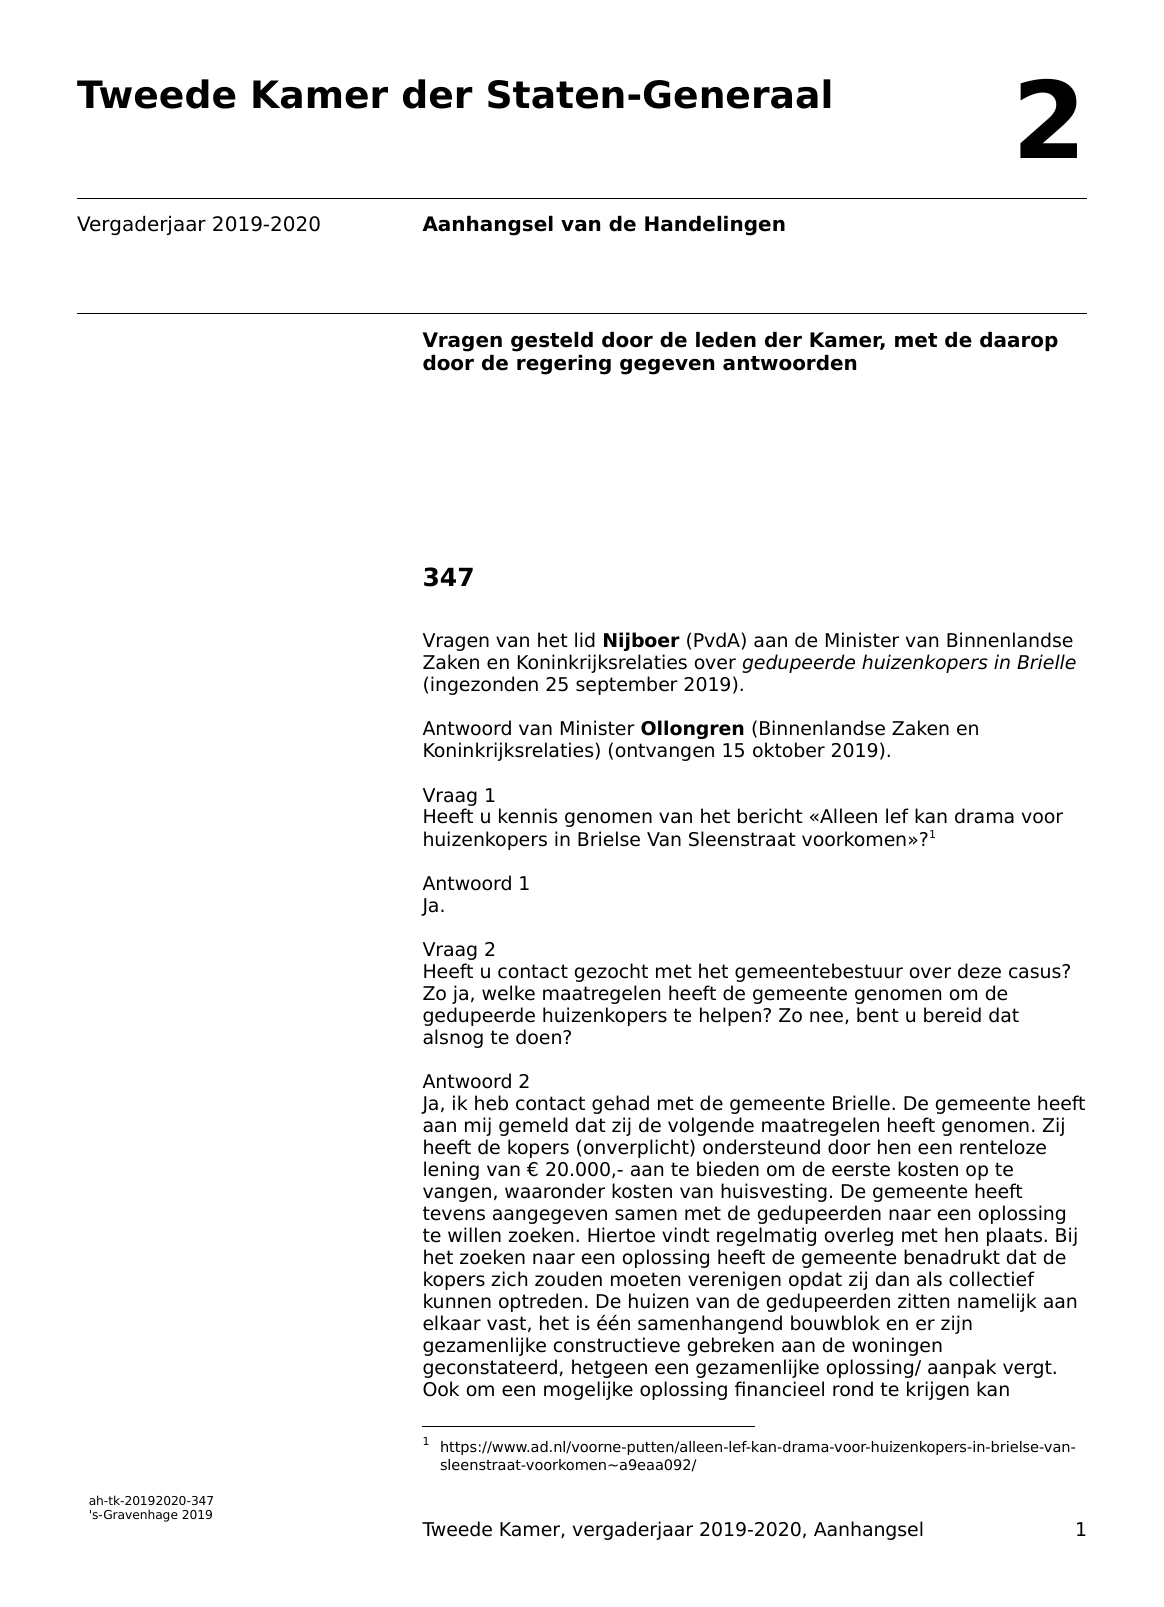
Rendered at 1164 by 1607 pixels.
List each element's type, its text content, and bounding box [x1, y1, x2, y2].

table_cell Aanhangsel van de Handelingen [422, 199, 1087, 313]
text 347 [422, 563, 1087, 592]
text Vraag 1 [422, 784, 1087, 806]
text Ja, ik heb contact gehad met de gemeente Brielle. De gemeente heeft aan mij gemeld dat zij de volgende maatregelen heeft genomen. Zij heeft de kopers (onverplicht) ondersteund door hen een renteloze lening van € 20.000,- aan te bieden om de eerste kosten op te vangen, waaronder kosten van huisvesting. De gemeente heeft tevens aangegeven samen met de gedupeerden naar een oplossing te willen zoeken. Hiertoe vindt regelmatig overleg met hen plaats. Bij het zoeken naar een oplossing heeft de gemeente benadrukt dat de kopers zich zouden moeten verenigen opdat zij dan als collectief kunnen optreden. De huizen van de gedupeerden zitten namelijk aan elkaar vast, het is één samenhangend bouwblok en er zijn gezamenlijke constructieve gebreken aan de woningen geconstateerd, hetgeen een gezamenlijke oplossing/ aanpak vergt. Ook om een mogelijke oplossing financieel rond te krijgen kan [422, 1093, 1087, 1401]
table_cell Vergaderjaar 2019-2020 [77, 199, 422, 313]
text Antwoord 1 [422, 873, 1087, 894]
text Heeft u contact gezocht met het gemeentebestuur over deze casus? Zo ja, welke maatregelen heeft de gemeente genomen om de gedupeerde huizenkopers te helpen? Zo nee, bent u bereid dat alsnog te doen? [422, 961, 1087, 1049]
table_cell [77, 314, 422, 375]
table_header Tweede Kamer der Staten-Generaal [77, 59, 886, 198]
text Vraag 2 [422, 939, 1087, 961]
table_header 2 [886, 59, 1087, 198]
text Vragen van het lid Nijboer (PvdA) aan de Minister van Binnenlandse Zaken en Koninkrijksrelaties over gedupeerde huizenkopers in Brielle (ingezonden 25 september 2019). [422, 630, 1087, 696]
text Heeft u kennis genomen van het bericht «Alleen lef kan drama voor huizenkopers in Brielse Van Sleenstraat voorkomen»? [422, 806, 1087, 850]
text Antwoord van Minister Ollongren (Binnenlandse Zaken en Koninkrijksrelaties) (ontvangen 15 oktober 2019). [422, 718, 1087, 762]
text ah-tk-20192020-347 [88, 1494, 323, 1508]
table_cell Vragen gesteld door de leden der Kamer, met de daarop door de regering gegeven antwoorden [422, 314, 1087, 375]
text Antwoord 2 [422, 1071, 1087, 1093]
text 's-Gravenhage 2019 [88, 1508, 323, 1522]
text Ja. [422, 894, 1087, 917]
text https://www.ad.nl/voorne-putten/alleen-lef-kan-drama-voor-huizenkopers-in-brielse-van-sleenstraat-voorkomen~a9eaa092/ [422, 1435, 1087, 1474]
